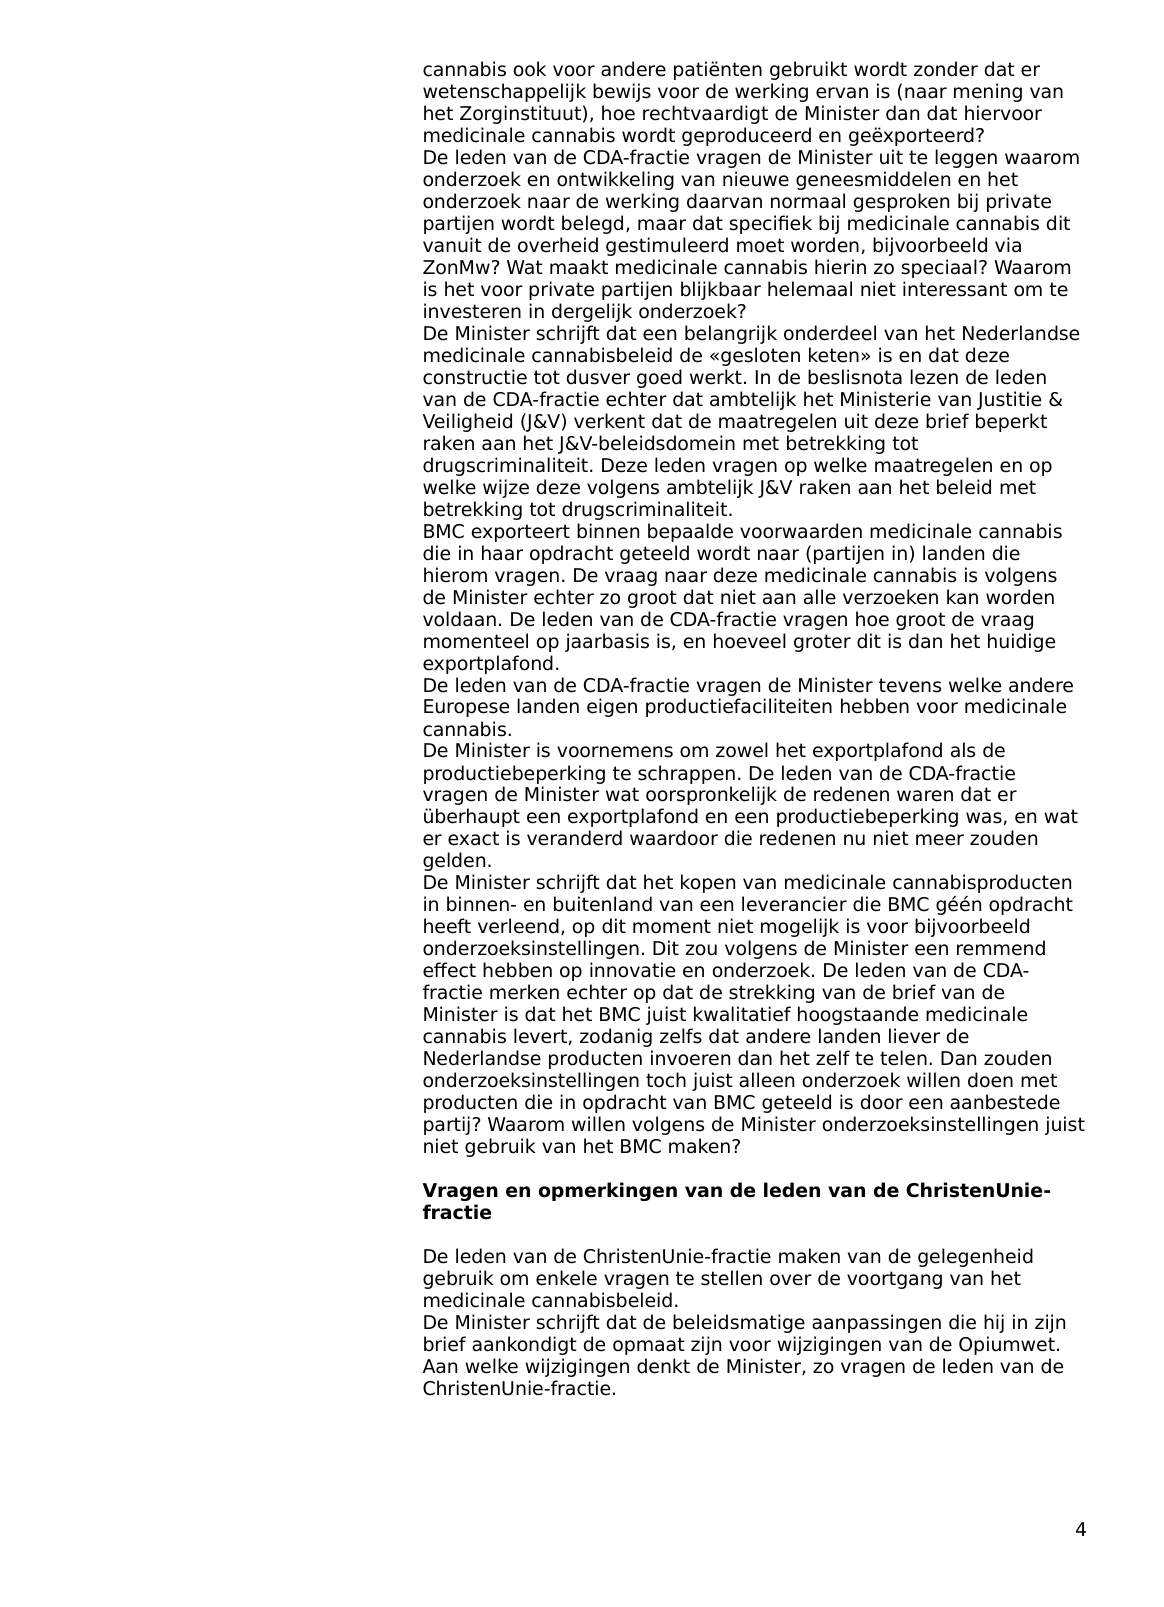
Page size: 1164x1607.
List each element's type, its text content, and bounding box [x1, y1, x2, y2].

text De Minister schrijft dat het kopen van medicinale cannabisproducten in binnen- en buitenland van een leverancier die BMC géén opdracht heeft verleend, op dit moment niet mogelijk is voor bijvoorbeeld onderzoeksinstellingen. Dit zou volgens de Minister een remmend effect hebben op innovatie en onderzoek. De leden van de CDA-fractie merken echter op dat de strekking van de brief van de Minister is dat het BMC juist kwalitatief hoogstaande medicinale cannabis levert, zodanig zelfs dat andere landen liever de Nederlandse producten invoeren dan het zelf te telen. Dan zouden onderzoeksinstellingen toch juist alleen onderzoek willen doen met producten die in opdracht van BMC geteeld is door een aanbestede partij? Waarom willen volgens de Minister onderzoeksinstellingen juist niet gebruik van het BMC maken? [422, 872, 1087, 1158]
text De leden van de CDA-fractie vragen de Minister tevens welke andere Europese landen eigen productiefaciliteiten hebben voor medicinale cannabis. [422, 674, 1087, 740]
text De leden van de ChristenUnie-fractie maken van de gelegenheid gebruik om enkele vragen te stellen over de voortgang van het medicinale cannabisbeleid. [422, 1246, 1087, 1312]
text De Minister is voornemens om zowel het exportplafond als de productiebeperking te schrappen. De leden van de CDA-fractie vragen de Minister wat oorspronkelijk de redenen waren dat er überhaupt een exportplafond en een productiebeperking was, en wat er exact is veranderd waardoor die redenen nu niet meer zouden gelden. [422, 740, 1087, 872]
subtitle Vragen en opmerkingen van de leden van de ChristenUnie-fractie [422, 1180, 1087, 1224]
text De leden van de CDA-fractie vragen de Minister uit te leggen waarom onderzoek en ontwikkeling van nieuwe geneesmiddelen en het onderzoek naar de werking daarvan normaal gesproken bij private partijen wordt belegd, maar dat specifiek bij medicinale cannabis dit vanuit de overheid gestimuleerd moet worden, bijvoorbeeld via ZonMw? Wat maakt medicinale cannabis hierin zo speciaal? Waarom is het voor private partijen blijkbaar helemaal niet interessant om te investeren in dergelijk onderzoek? [422, 147, 1087, 323]
text cannabis ook voor andere patiënten gebruikt wordt zonder dat er wetenschappelijk bewijs voor de werking ervan is (naar mening van het Zorginstituut), hoe rechtvaardigt de Minister dan dat hiervoor medicinale cannabis wordt geproduceerd en geëxporteerd? [422, 59, 1087, 147]
text BMC exporteert binnen bepaalde voorwaarden medicinale cannabis die in haar opdracht geteeld wordt naar (partijen in) landen die hierom vragen. De vraag naar deze medicinale cannabis is volgens de Minister echter zo groot dat niet aan alle verzoeken kan worden voldaan. De leden van de CDA-fractie vragen hoe groot de vraag momenteel op jaarbasis is, en hoeveel groter dit is dan het huidige exportplafond. [422, 521, 1087, 674]
text De Minister schrijft dat de beleidsmatige aanpassingen die hij in zijn brief aankondigt de opmaat zijn voor wijzigingen van de Opiumwet. Aan welke wijzigingen denkt de Minister, zo vragen de leden van de ChristenUnie-fractie. [422, 1312, 1087, 1400]
text De Minister schrijft dat een belangrijk onderdeel van het Nederlandse medicinale cannabisbeleid de «gesloten keten» is en dat deze constructie tot dusver goed werkt. In de beslisnota lezen de leden van de CDA-fractie echter dat ambtelijk het Ministerie van Justitie & Veiligheid (J&V) verkent dat de maatregelen uit deze brief beperkt raken aan het J&V-beleidsdomein met betrekking tot drugscriminaliteit. Deze leden vragen op welke maatregelen en op welke wijze deze volgens ambtelijk J&V raken aan het beleid met betrekking tot drugscriminaliteit. [422, 323, 1087, 521]
